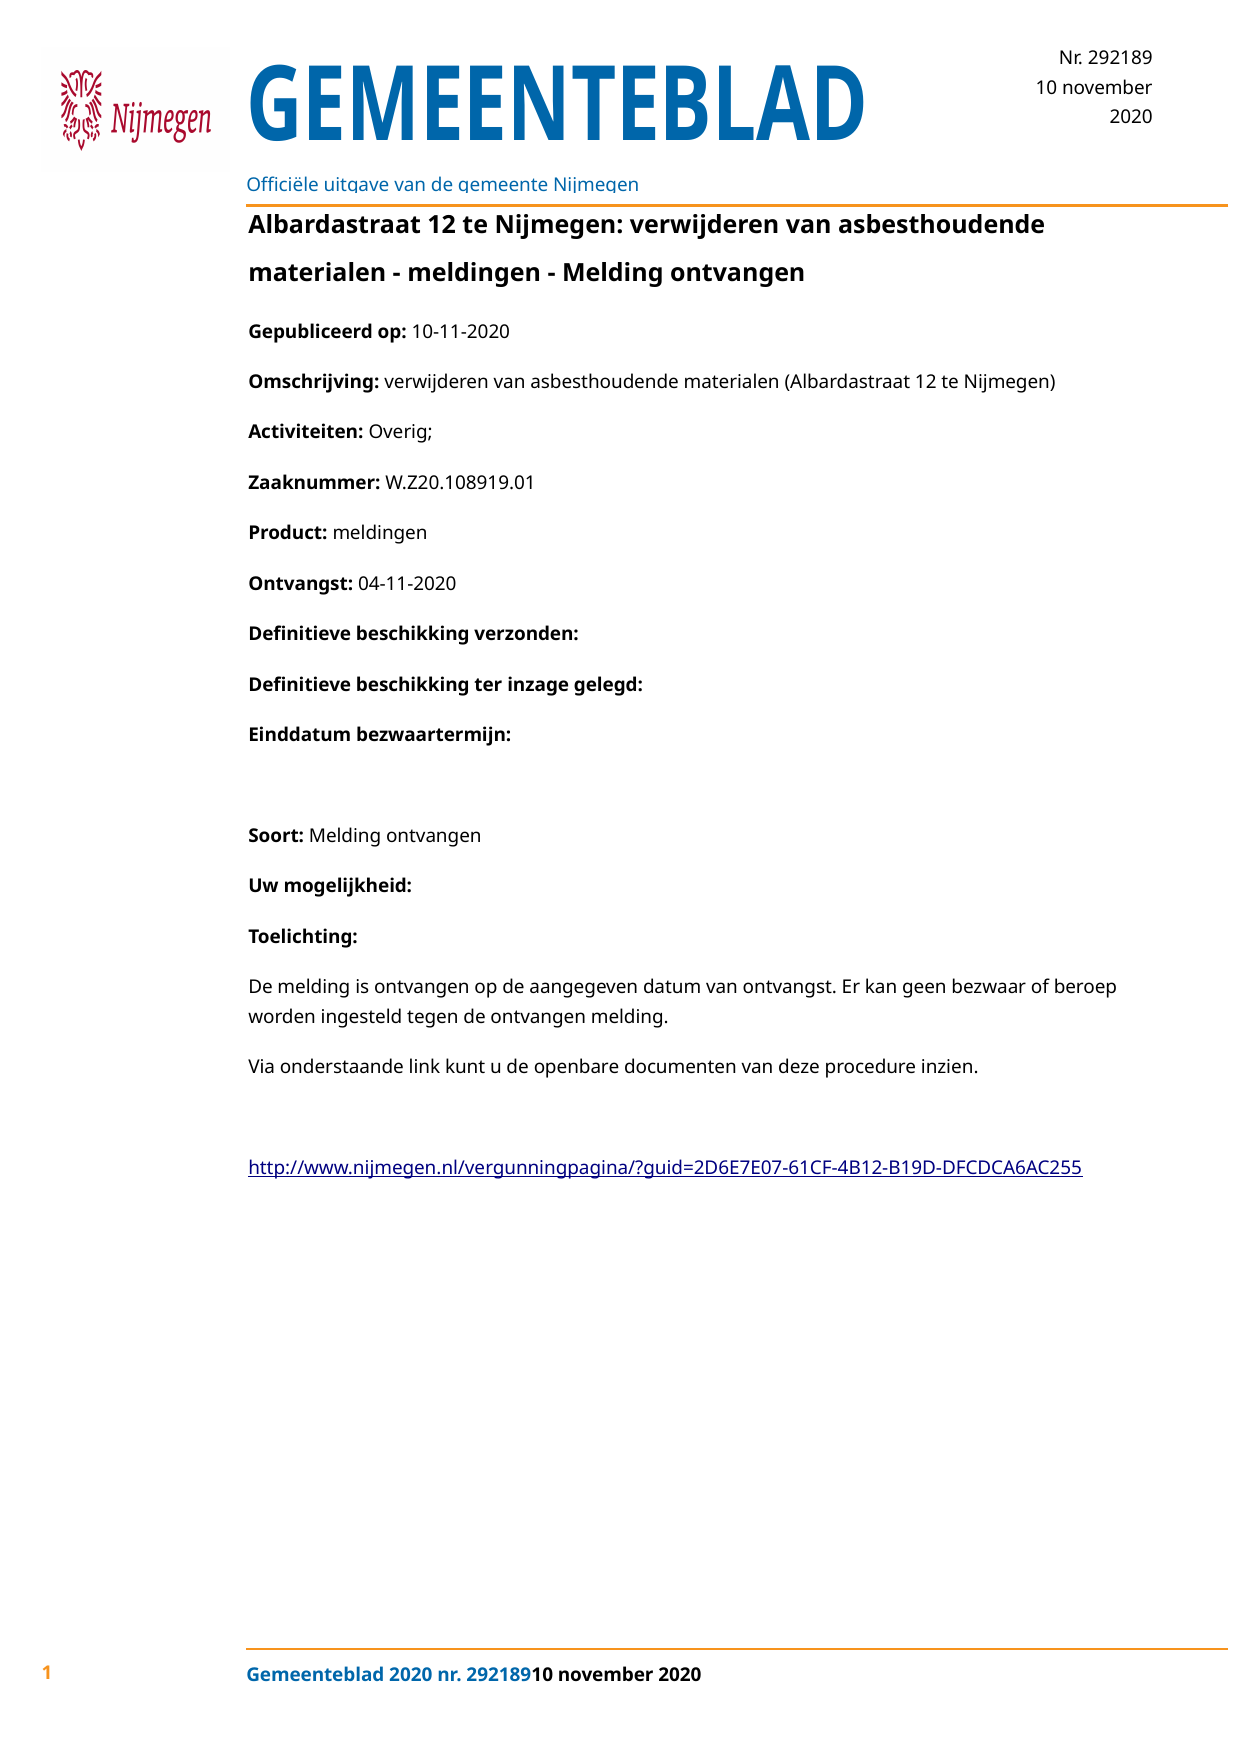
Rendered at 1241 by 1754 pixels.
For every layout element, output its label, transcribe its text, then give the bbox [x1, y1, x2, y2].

picture [41, 47, 231, 172]
text Soort: Melding ontvangen [248, 822, 1152, 848]
text http://www.nijmegen.nl/vergunningpagina/?guid=2D6E7E07-61CF-4B12-B19D-DFCDCA6AC255 [248, 1154, 1152, 1180]
text Toelichting: [248, 923, 1152, 949]
text Ontvangst: 04-11-2020 [248, 570, 1152, 596]
text Omschrijving: verwijderen van asbesthoudende materialen (Albardastraat 12 te Nijmegen) [248, 368, 1152, 394]
text Gepubliceerd op: 10-11-2020 [248, 318, 1152, 344]
text De melding is ontvangen op de aangegeven datum van ontvangst. Er kan geen bezwaar of beroep worden ingesteld tegen de ontvangen melding. [248, 973, 1152, 1029]
text Product: meldingen [248, 519, 1152, 545]
text Definitieve beschikking verzonden: [248, 620, 1152, 646]
text Albardastraat 12 te Nijmegen: verwijderen van asbesthoudende materialen - meldingen - Melding ontvangen [248, 207, 1152, 288]
text Einddatum bezwaartermijn: [248, 721, 1152, 747]
text Uw mogelijkheid: [248, 872, 1152, 898]
text Definitieve beschikking ter inzage gelegd: [248, 671, 1152, 697]
text Zaaknummer: W.Z20.108919.01 [248, 469, 1152, 495]
text Activiteiten: Overig; [248, 419, 1152, 444]
text Via onderstaande link kunt u de openbare documenten van deze procedure inzien. [248, 1053, 1152, 1079]
